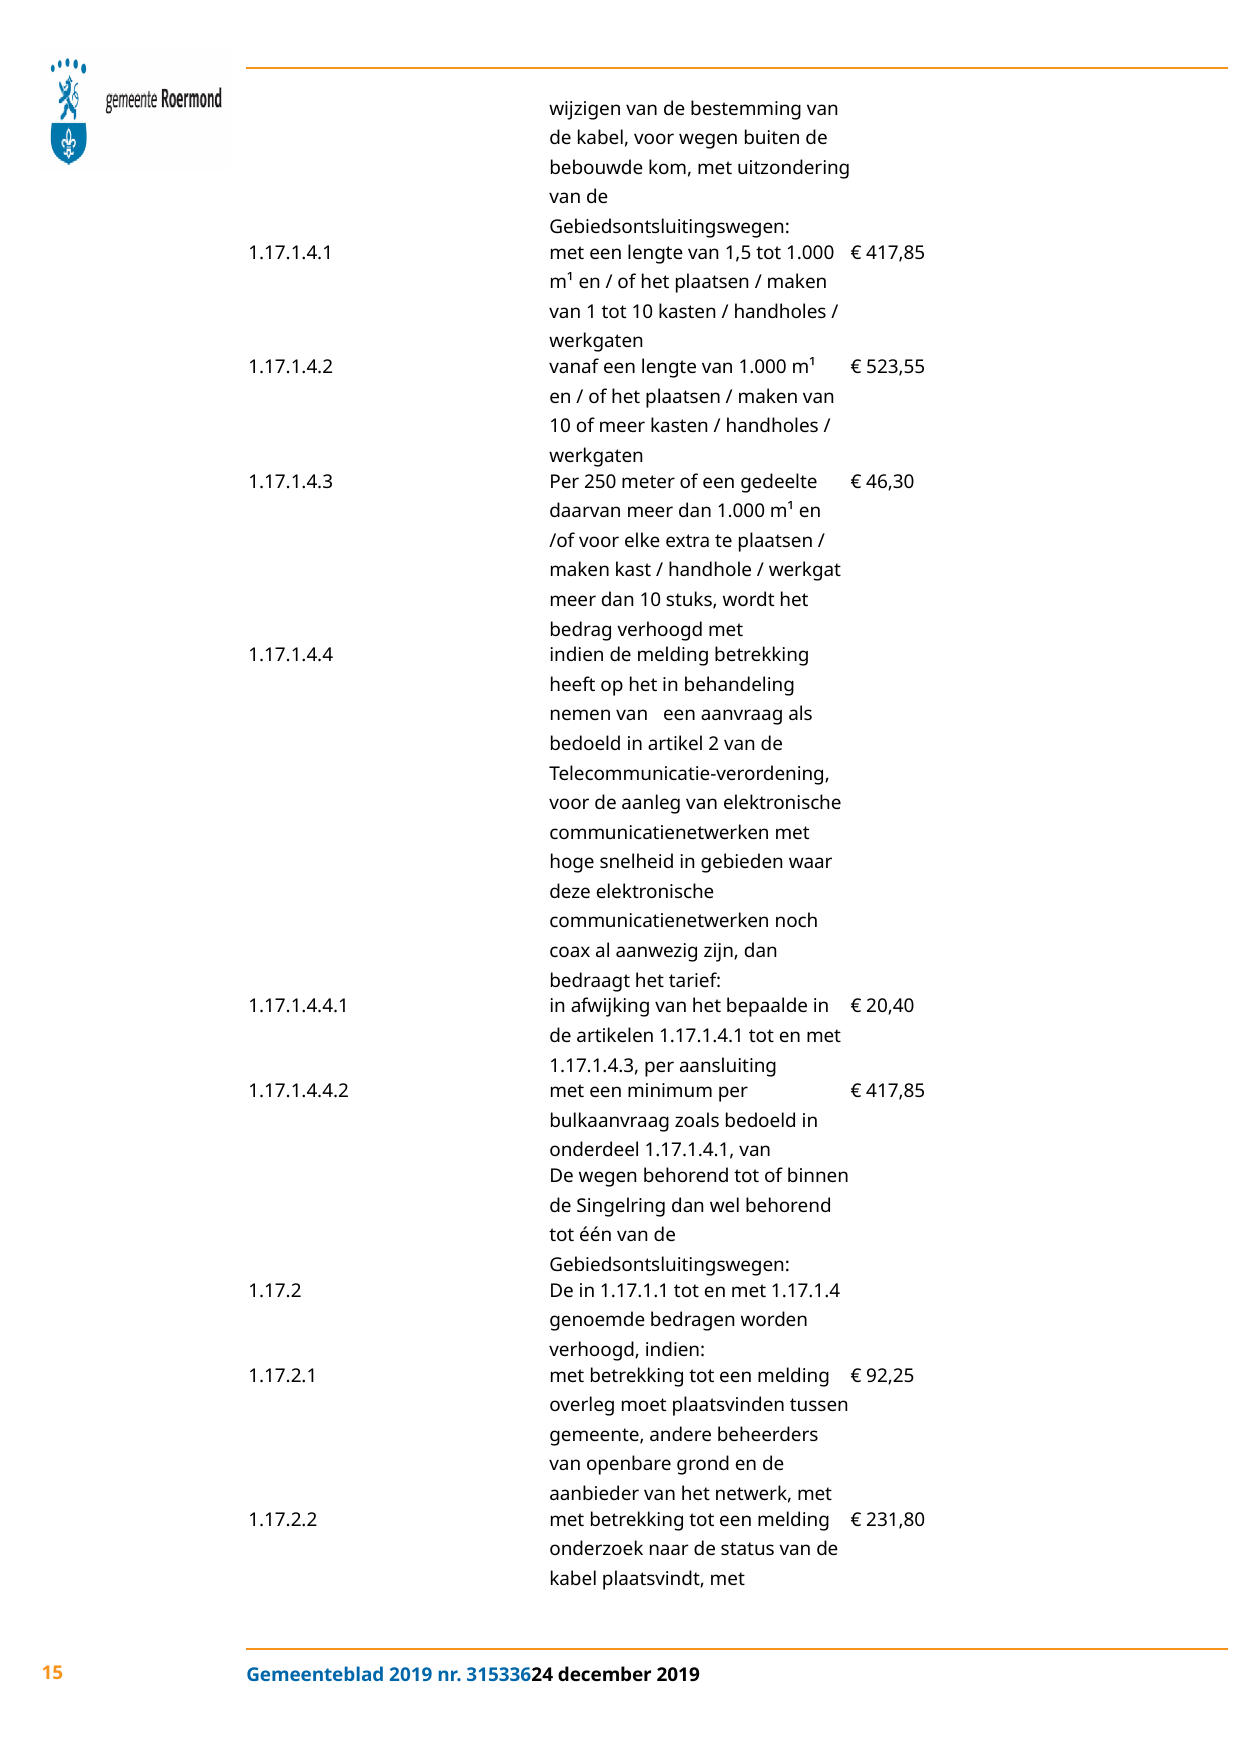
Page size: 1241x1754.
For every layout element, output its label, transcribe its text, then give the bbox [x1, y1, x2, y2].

table_cell 1.17.2.2 [248, 1506, 549, 1591]
table_cell 1.17.1.4.1 [248, 239, 549, 353]
table_cell met betrekking tot een melding onderzoek naar de status van de kabel plaatsvindt, met [549, 1506, 850, 1591]
table_cell € 46,30 [850, 468, 1152, 641]
table_cell 1.17.1.4.2 [248, 353, 549, 468]
table_cell 1.17.1.4.3 [248, 468, 549, 641]
table_cell € 417,85 [850, 239, 1152, 353]
table_cell [850, 641, 1152, 993]
table_cell [248, 95, 549, 239]
table_cell met betrekking tot een melding overleg moet plaatsvinden tussen gemeente, andere beheerders van openbare grond en de aanbieder van het netwerk, met [549, 1362, 850, 1506]
table_cell € 523,55 [850, 353, 1152, 468]
table_cell vanaf een lengte van 1.000 m¹ en / of het plaatsen / maken van 10 of meer kasten / handholes / werkgaten [549, 353, 850, 468]
table_cell indien de melding betrekking heeft op het in behandeling nemen van een aanvraag als bedoeld in artikel 2 van de Telecommunicatie-verordening, voor de aanleg van elektronische communicatienetwerken met hoge snelheid in gebieden waar deze elektronische communicatienetwerken noch coax al aanwezig zijn, dan bedraagt het tarief: [549, 641, 850, 993]
table_cell wijzigen van de bestemming van de kabel, voor wegen buiten de bebouwde kom, met uitzondering van de Gebiedsontsluitingswegen: [549, 95, 850, 239]
table_cell 1.17.1.4.4.2 [248, 1078, 549, 1162]
table_cell [850, 1277, 1152, 1362]
table_cell Per 250 meter of een gedeelte daarvan meer dan 1.000 m¹ en /of voor elke extra te plaatsen / maken kast / handhole / werkgat meer dan 10 stuks, wordt het bedrag verhoogd met [549, 468, 850, 641]
table_cell [248, 1163, 549, 1277]
table_cell [850, 1163, 1152, 1277]
table_cell € 231,80 [850, 1506, 1152, 1591]
table_cell € 92,25 [850, 1362, 1152, 1506]
table_cell De in 1.17.1.1 tot en met 1.17.1.4 genoemde bedragen worden verhoogd, indien: [549, 1277, 850, 1362]
table_cell met een minimum per bulkaanvraag zoals bedoeld in onderdeel 1.17.1.4.1, van [549, 1078, 850, 1162]
table_cell met een lengte van 1,5 tot 1.000 m¹ en / of het plaatsen / maken van 1 tot 10 kasten / handholes / werkgaten [549, 239, 850, 353]
table_cell € 20,40 [850, 993, 1152, 1077]
table_cell De wegen behorend tot of binnen de Singelring dan wel behorend tot één van de Gebiedsontsluitingswegen: [549, 1163, 850, 1277]
table_cell [850, 95, 1152, 239]
picture [41, 47, 231, 172]
table_cell € 417,85 [850, 1078, 1152, 1162]
table_cell 1.17.1.4.4 [248, 641, 549, 993]
table_cell 1.17.1.4.4.1 [248, 993, 549, 1077]
table_cell 1.17.2 [248, 1277, 549, 1362]
table_cell in afwijking van het bepaalde in de artikelen 1.17.1.4.1 tot en met 1.17.1.4.3, per aansluiting [549, 993, 850, 1077]
table_cell 1.17.2.1 [248, 1362, 549, 1506]
